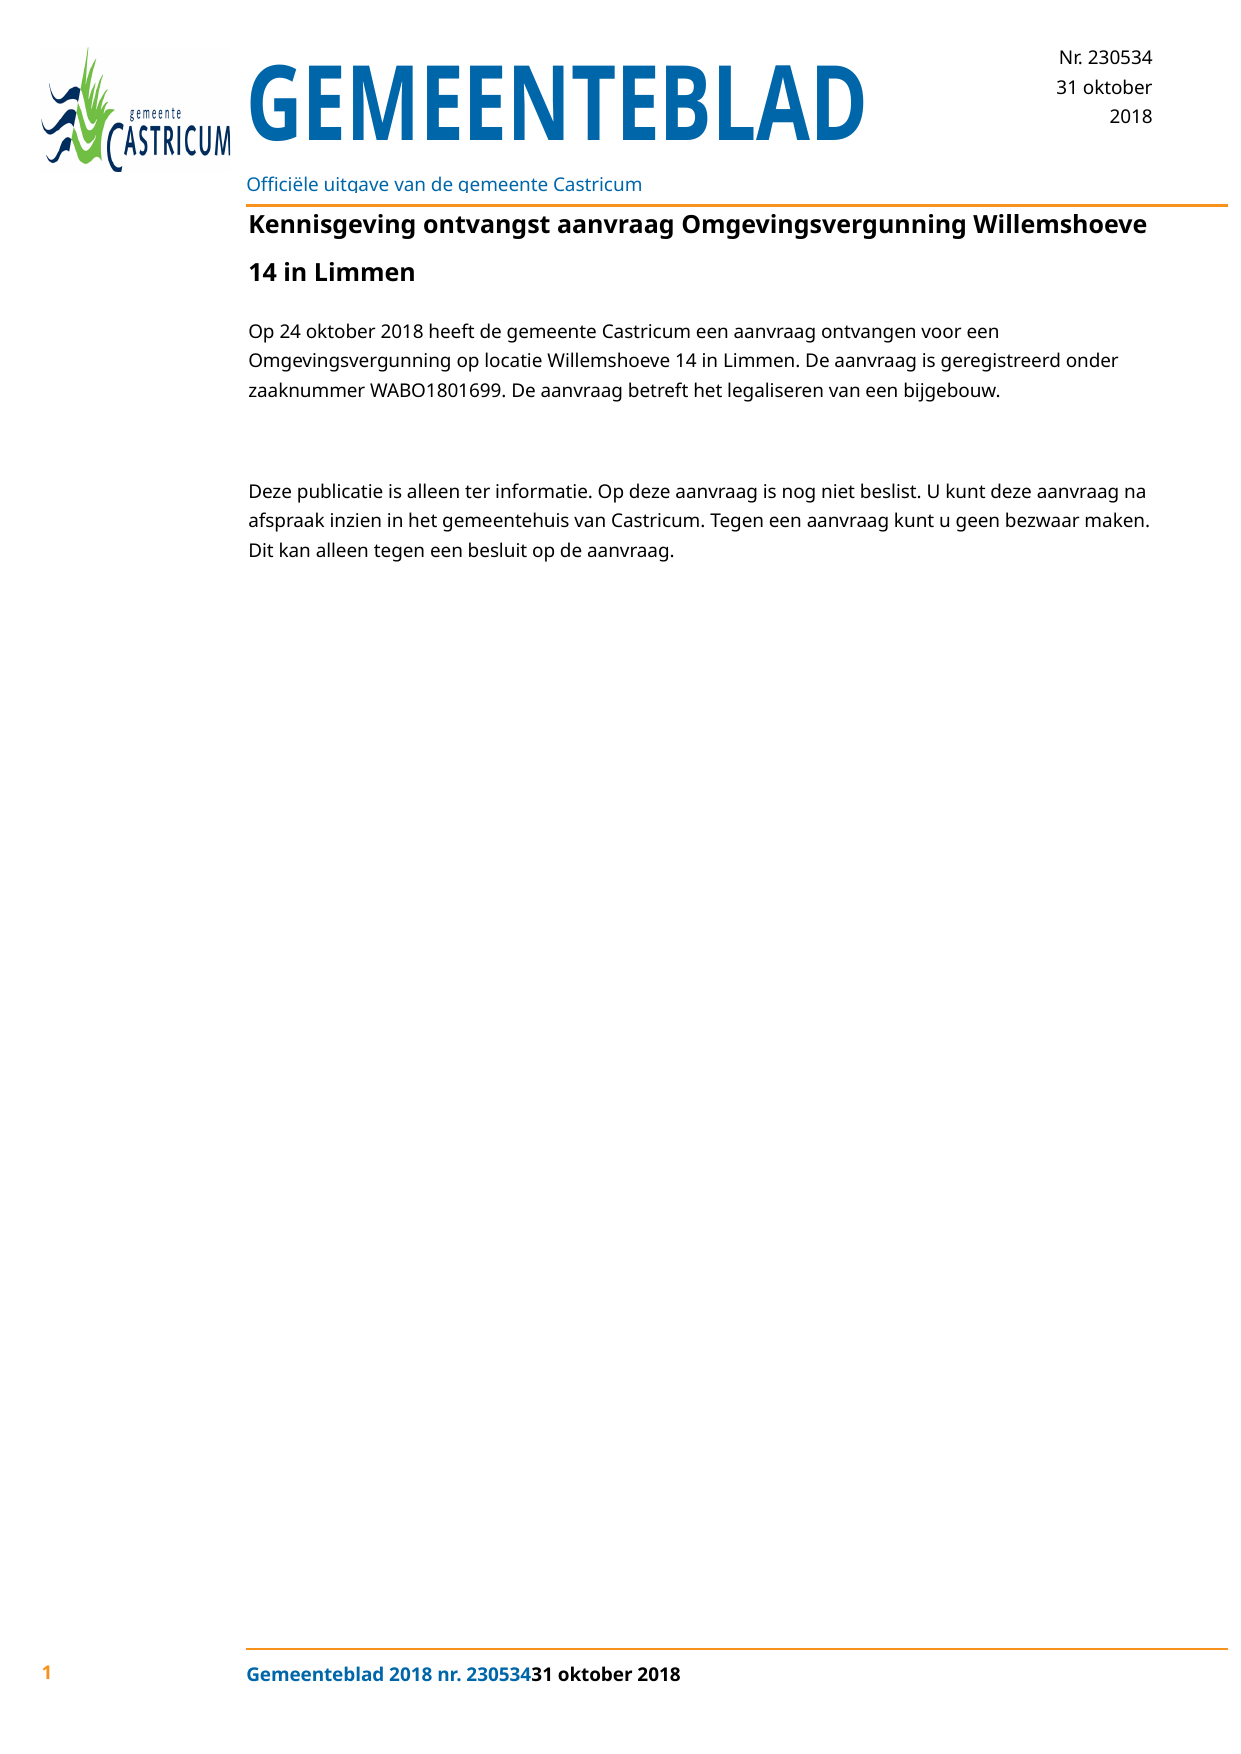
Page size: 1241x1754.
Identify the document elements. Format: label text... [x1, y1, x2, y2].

text Op 24 oktober 2018 heeft de gemeente Castricum een aanvraag ontvangen voor een Omgevingsvergunning op locatie Willemshoeve 14 in Limmen. De aanvraag is geregistreerd onder zaaknummer WABO1801699. De aanvraag betreft het legaliseren van een bijgebouw. [248, 318, 1152, 403]
picture [41, 47, 231, 172]
text Deze publicatie is alleen ter informatie. Op deze aanvraag is nog niet beslist. U kunt deze aanvraag na afspraak inzien in het gemeentehuis van Castricum. Tegen een aanvraag kunt u geen bezwaar maken. Dit kan alleen tegen een besluit op de aanvraag. [248, 478, 1152, 563]
text Kennisgeving ontvangst aanvraag Omgevingsvergunning Willemshoeve 14 in Limmen [248, 207, 1152, 288]
